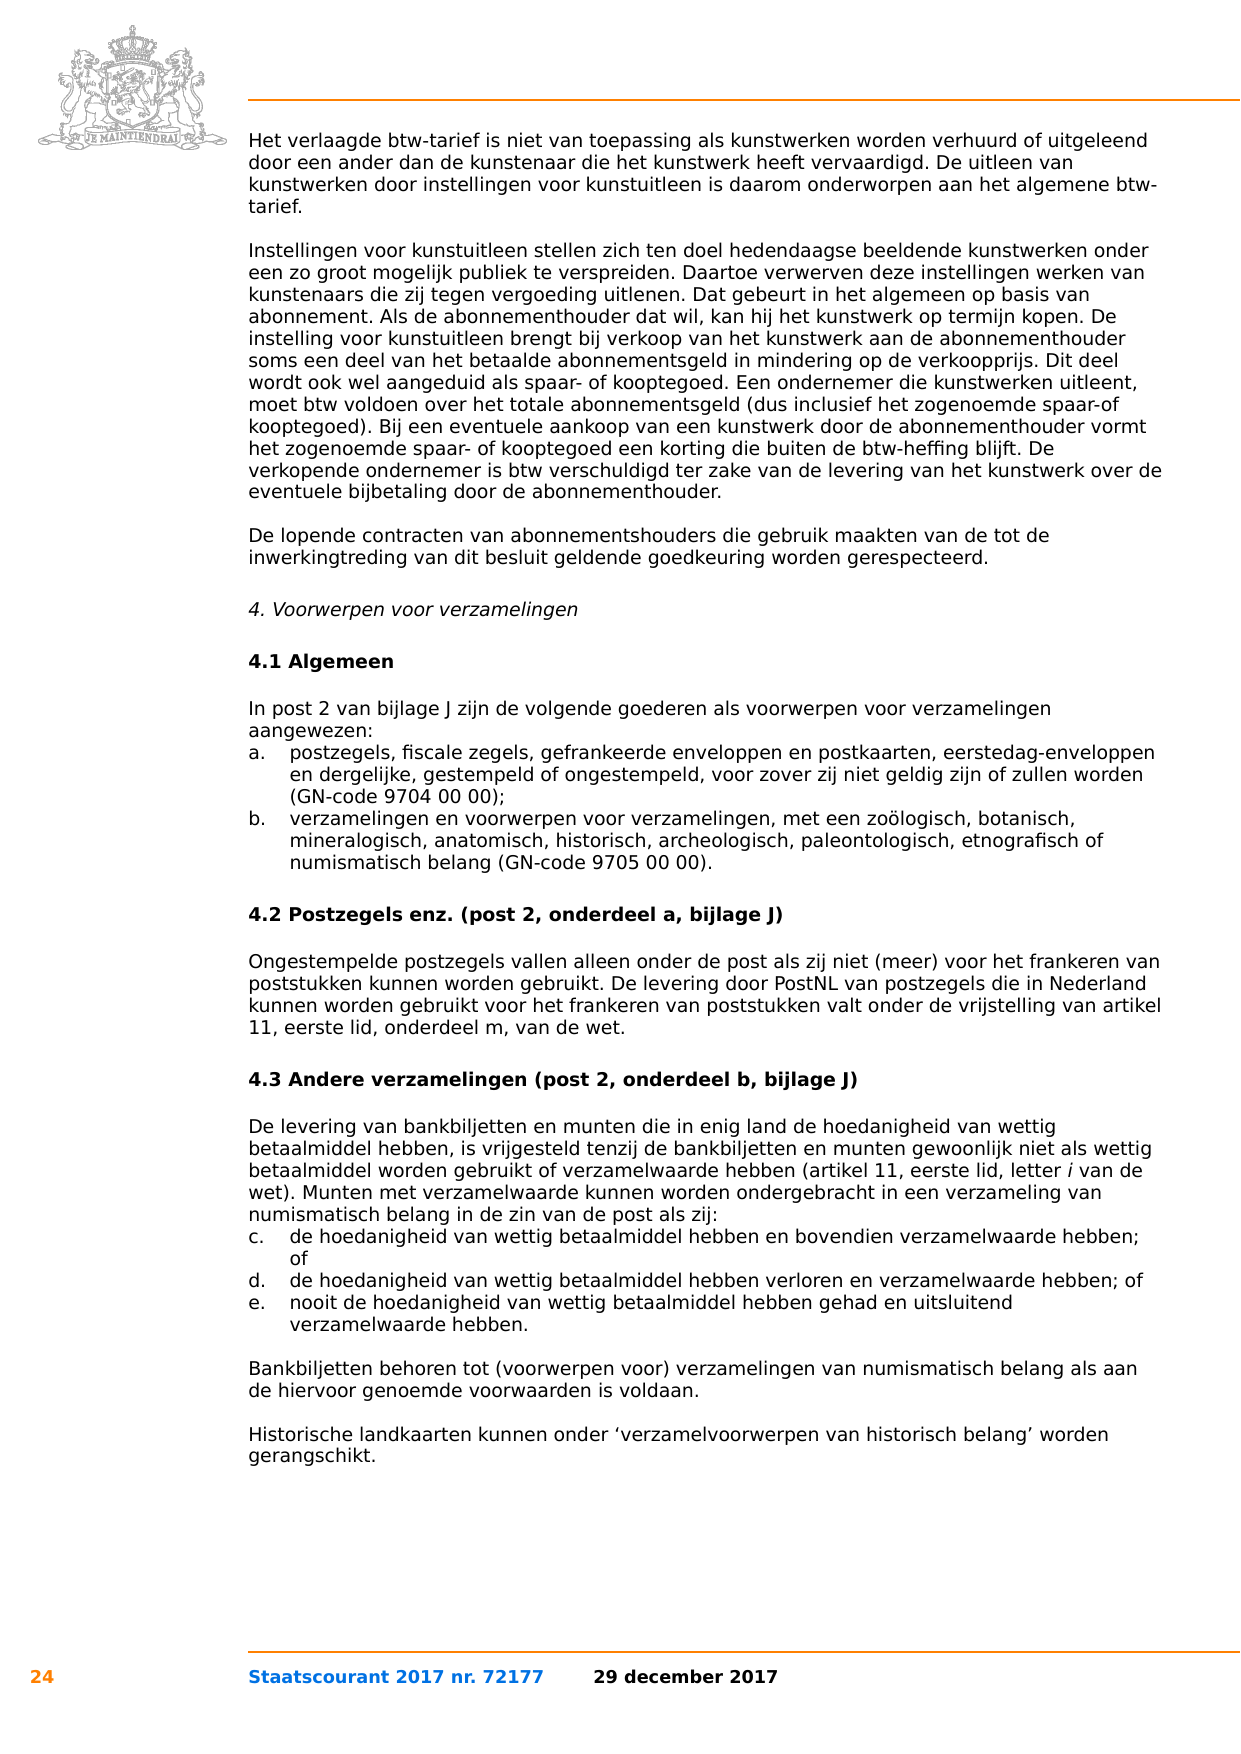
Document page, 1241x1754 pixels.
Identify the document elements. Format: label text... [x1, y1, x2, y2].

text c. de hoedanigheid van wettig betaalmiddel hebben en bovendien verzamelwaarde hebben; of [248, 1226, 1163, 1270]
text d. de hoedanigheid van wettig betaalmiddel hebben verloren en verzamelwaarde hebben; of [248, 1270, 1163, 1292]
text e. nooit de hoedanigheid van wettig betaalmiddel hebben gehad en uitsluitend verzamelwaarde hebben. [248, 1292, 1163, 1336]
text In post 2 van bijlage J zijn de volgende goederen als voorwerpen voor verzamelingen aangewezen: [248, 698, 1163, 742]
text Ongestempelde postzegels vallen alleen onder de post als zij niet (meer) voor het frankeren van poststukken kunnen worden gebruikt. De levering door PostNL van postzegels die in Nederland kunnen worden gebruikt voor het frankeren van poststukken valt onder de vrijstelling van artikel 11, eerste lid, onderdeel m, van de wet. [248, 951, 1163, 1039]
subtitle 4.2 Postzegels enz. (post 2, onderdeel a, bijlage J) [248, 904, 1163, 926]
text b. verzamelingen en voorwerpen voor verzamelingen, met een zoölogisch, botanisch, mineralogisch, anatomisch, historisch, archeologisch, paleontologisch, etnografisch of numismatisch belang (GN-code 9705 00 00). [248, 808, 1163, 874]
picture [38, 25, 227, 150]
subtitle 4.1 Algemeen [248, 651, 1163, 673]
text Het verlaagde btw-tarief is niet van toepassing als kunstwerken worden verhuurd of uitgeleend door een ander dan de kunstenaar die het kunstwerk heeft vervaardigd. De uitleen van kunstwerken door instellingen voor kunstuitleen is daarom onderworpen aan het algemene btw-tarief. [248, 130, 1163, 218]
text Instellingen voor kunstuitleen stellen zich ten doel hedendaagse beeldende kunstwerken onder een zo groot mogelijk publiek te verspreiden. Daartoe verwerven deze instellingen werken van kunstenaars die zij tegen vergoeding uitlenen. Dat gebeurt in het algemeen op basis van abonnement. Als de abonnementhouder dat wil, kan hij het kunstwerk op termijn kopen. De instelling voor kunstuitleen brengt bij verkoop van het kunstwerk aan de abonnementhouder soms een deel van het betaalde abonnementsgeld in mindering op de verkoopprijs. Dit deel wordt ook wel aangeduid als spaar- of kooptegoed. Een ondernemer die kunstwerken uitleent, moet btw voldoen over het totale abonnementsgeld (dus inclusief het zogenoemde spaar-of kooptegoed). Bij een eventuele aankoop van een kunstwerk door de abonnementhouder vormt het zogenoemde spaar- of kooptegoed een korting die buiten de btw-heffing blijft. De verkopende ondernemer is btw verschuldigd ter zake van de levering van het kunstwerk over de eventuele bijbetaling door de abonnementhouder. [248, 240, 1163, 503]
text De lopende contracten van abonnementshouders die gebruik maakten van de tot de inwerkingtreding van dit besluit geldende goedkeuring worden gerespecteerd. [248, 525, 1163, 569]
text De levering van bankbiljetten en munten die in enig land de hoedanigheid van wettig betaalmiddel hebben, is vrijgesteld tenzij de bankbiljetten en munten gewoonlijk niet als wettig betaalmiddel worden gebruikt of verzamelwaarde hebben (artikel 11, eerste lid, letter i van de wet). Munten met verzamelwaarde kunnen worden ondergebracht in een verzameling van numismatisch belang in de zin van de post als zij: [248, 1116, 1163, 1226]
subtitle 4.3 Andere verzamelingen (post 2, onderdeel b, bijlage J) [248, 1069, 1163, 1091]
text Bankbiljetten behoren tot (voorwerpen voor) verzamelingen van numismatisch belang als aan de hiervoor genoemde voorwaarden is voldaan. [248, 1358, 1163, 1402]
text a. postzegels, fiscale zegels, gefrankeerde enveloppen en postkaarten, eerstedag-enveloppen en dergelijke, gestempeld of ongestempeld, voor zover zij niet geldig zijn of zullen worden (GN-code 9704 00 00); [248, 742, 1163, 808]
text Historische landkaarten kunnen onder ‘verzamelvoorwerpen van historisch belang’ worden gerangschikt. [248, 1423, 1163, 1467]
subtitle 4. Voorwerpen voor verzamelingen [248, 599, 1163, 621]
